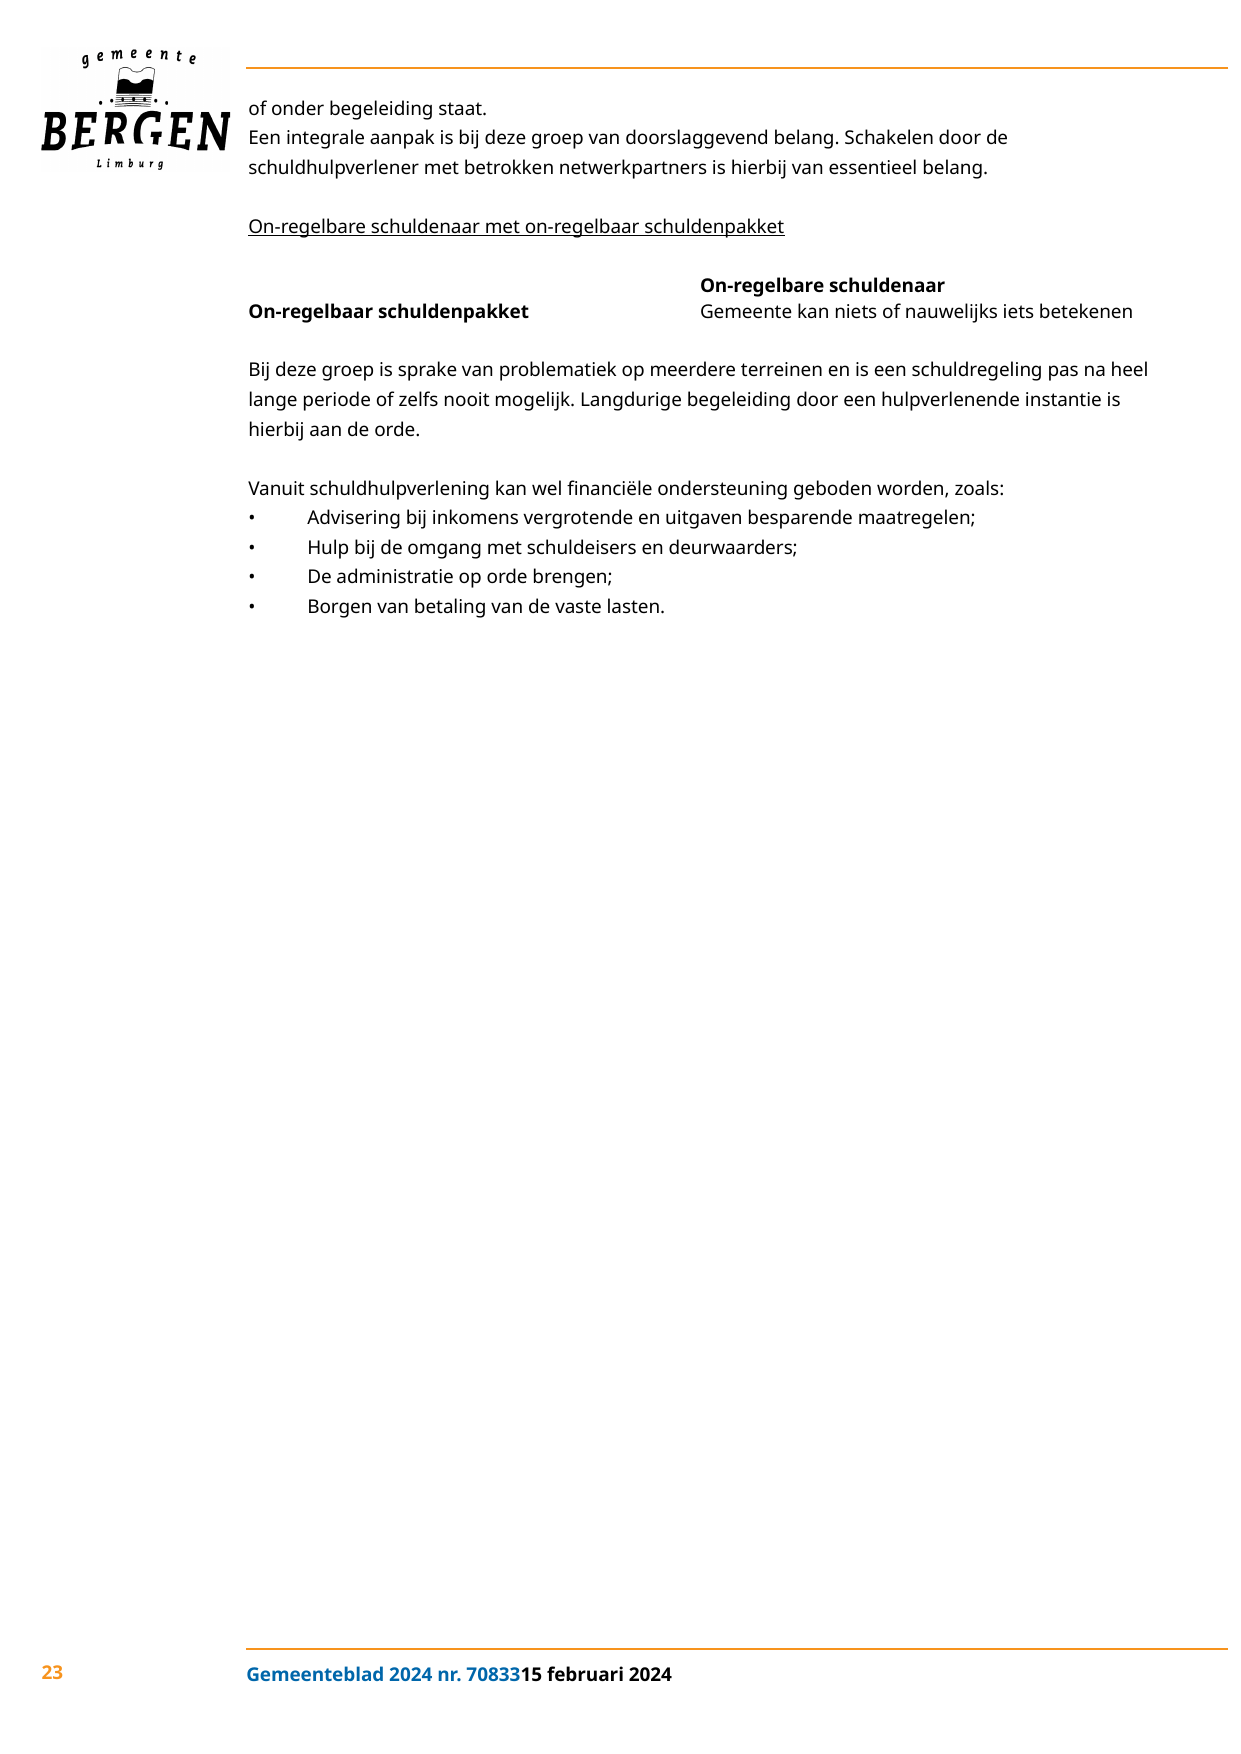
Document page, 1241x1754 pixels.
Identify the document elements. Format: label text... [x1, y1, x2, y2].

list Hulp bij de omgang met schuldeisers en deurwaarders; [248, 534, 1152, 560]
table_header [248, 273, 700, 298]
table_cell On-regelbaar schuldenpakket [248, 298, 700, 324]
table_header On-regelbare schuldenaar [700, 273, 1152, 298]
text Een integrale aanpak is bij deze groep van doorslaggevend belang. Schakelen door de schuldhulpverlener met betrokken netwerkpartners is hierbij van essentieel belang. [248, 124, 1152, 180]
picture [41, 47, 231, 172]
text Bij deze groep is sprake van problematiek op meerdere terreinen en is een schuldregeling pas na heel lange periode of zelfs nooit mogelijk. Langdurige begeleiding door een hulpverlenende instantie is hierbij aan de orde. [248, 357, 1152, 442]
text of onder begeleiding staat. [248, 95, 1152, 121]
text Vanuit schuldhulpverlening kan wel financiële ondersteuning geboden worden, zoals: [248, 475, 1152, 501]
text On-regelbare schuldenaar met on-regelbaar schuldenpakket [248, 213, 1152, 239]
table_cell Gemeente kan niets of nauwelijks iets betekenen [700, 298, 1152, 324]
list De administratie op orde brengen; [248, 564, 1152, 589]
list Advisering bij inkomens vergrotende en uitgaven besparende maatregelen; [248, 504, 1152, 530]
list Borgen van betaling van de vaste lasten. [248, 593, 1152, 619]
